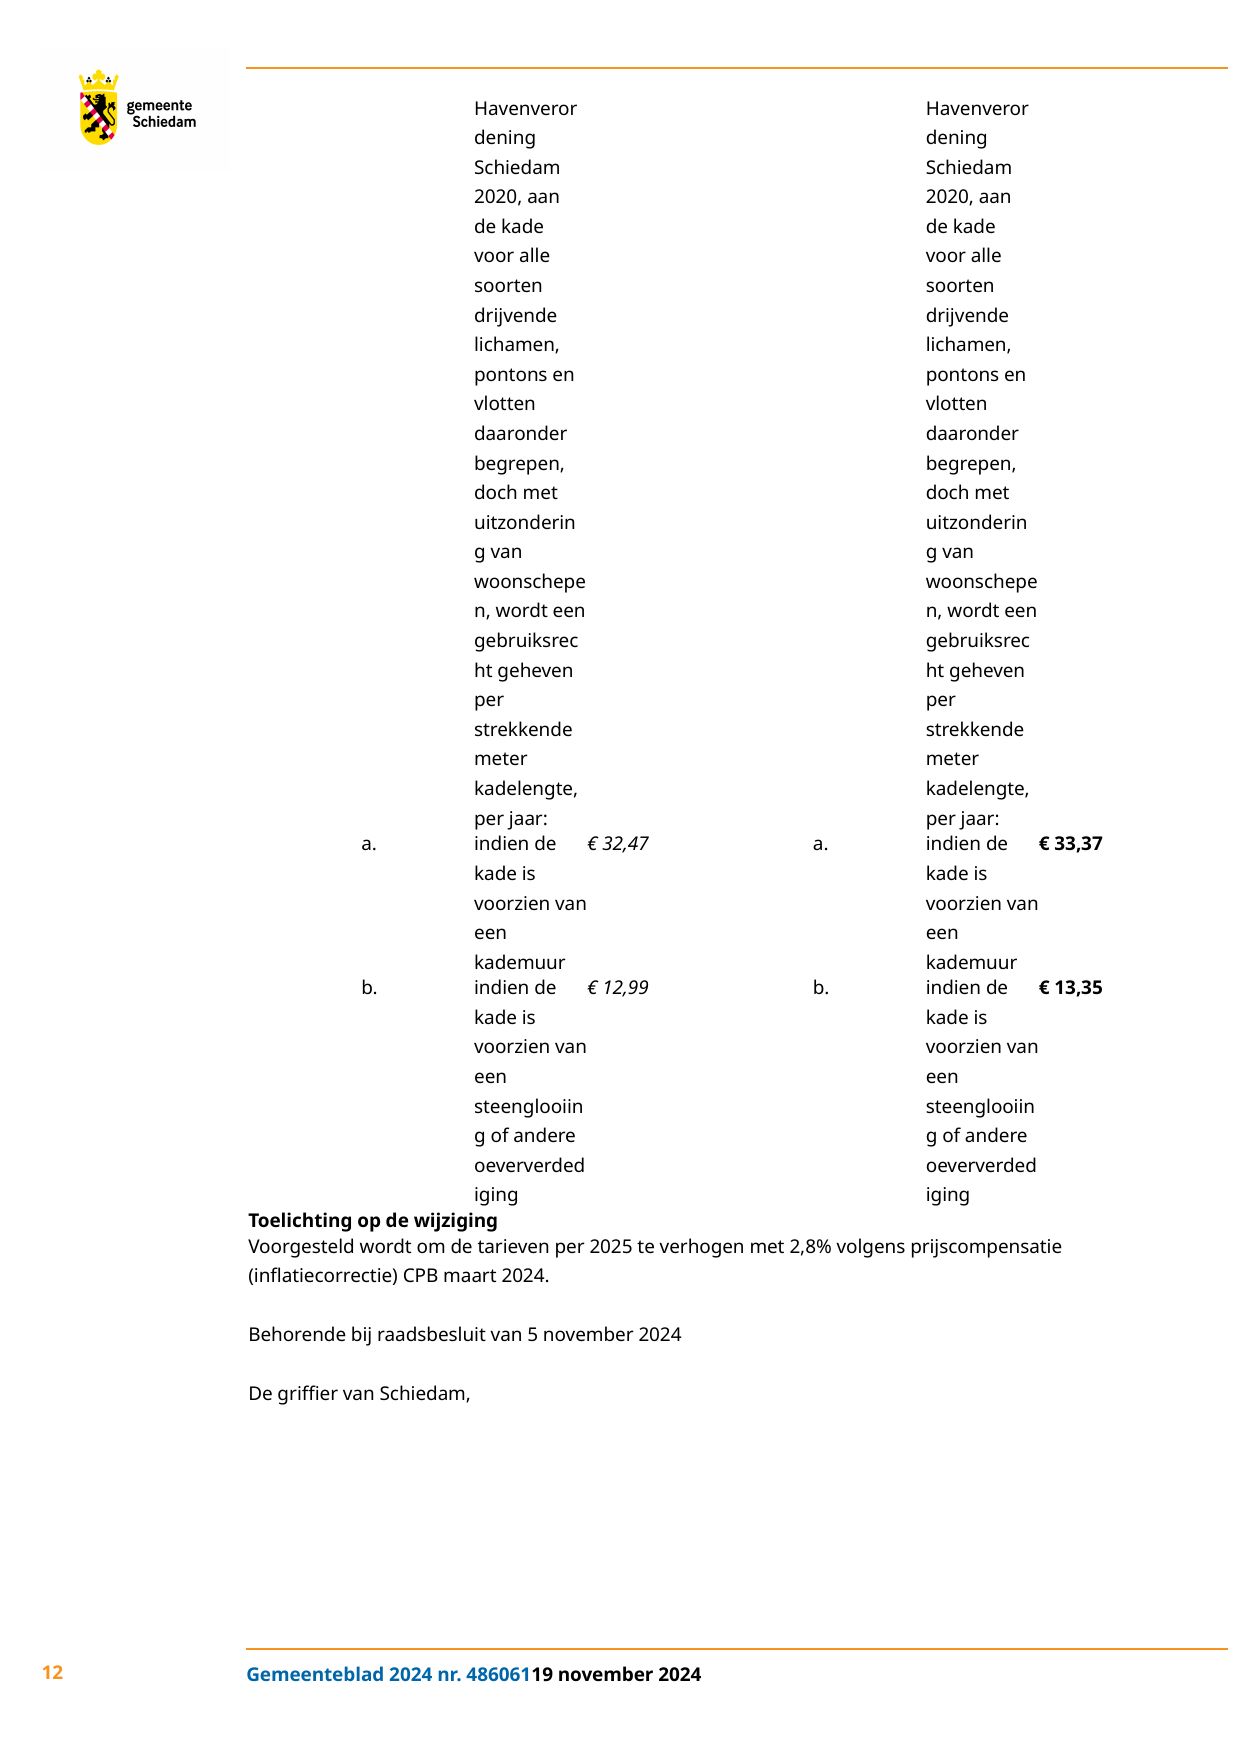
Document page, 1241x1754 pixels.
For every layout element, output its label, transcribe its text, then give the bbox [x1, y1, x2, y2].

table_cell [248, 95, 361, 831]
table_cell [361, 95, 474, 831]
table_cell [1039, 1208, 1152, 1233]
table_cell [248, 831, 361, 974]
table_cell [587, 1208, 700, 1233]
table_cell [248, 975, 361, 1207]
picture [41, 47, 231, 172]
table_cell [700, 831, 813, 974]
table_cell Toelichting op de wijziging [248, 1208, 587, 1233]
table_cell indien de kade is voorzien van een steenglooiing of andere oeververdediging [474, 975, 587, 1207]
table_cell Voorgesteld wordt om de tarieven per 2025 te verhogen met 2,8% volgens prijscompensatie (inflatiecorrectie) CPB maart 2024. [248, 1233, 1152, 1288]
text Behorende bij raadsbesluit van 5 november 2024 [248, 1321, 1152, 1347]
table_cell Havenverordening Schiedam 2020, aan de kade voor alle soorten drijvende lichamen, pontons en vlotten daaronder begrepen, doch met uitzondering van woonschepen, wordt een gebruiksrecht geheven per strekkende meter kadelengte, per jaar: [926, 95, 1038, 831]
table_cell € 13,35 [1039, 975, 1152, 1207]
table_cell a. [361, 831, 474, 974]
table_cell [587, 95, 700, 831]
table_cell € 33,37 [1039, 831, 1152, 974]
table_cell a. [813, 831, 926, 974]
table_cell € 12,99 [587, 975, 700, 1207]
table_cell [700, 95, 813, 831]
table_cell indien de kade is voorzien van een kademuur [926, 831, 1038, 974]
table_cell indien de kade is voorzien van een kademuur [474, 831, 587, 974]
table_cell [813, 95, 926, 831]
table_cell [813, 1208, 926, 1233]
table_cell [700, 975, 813, 1207]
table_cell [700, 1208, 813, 1233]
table_cell b. [813, 975, 926, 1207]
table_cell Havenverordening Schiedam 2020, aan de kade voor alle soorten drijvende lichamen, pontons en vlotten daaronder begrepen, doch met uitzondering van woonschepen, wordt een gebruiksrecht geheven per strekkende meter kadelengte, per jaar: [474, 95, 587, 831]
text De griffier van Schiedam, [248, 1380, 1152, 1406]
table_cell b. [361, 975, 474, 1207]
table_cell indien de kade is voorzien van een steenglooiing of andere oeververdediging [926, 975, 1038, 1207]
table_cell [926, 1208, 1038, 1233]
table_cell € 32,47 [587, 831, 700, 974]
table_cell [1039, 95, 1152, 831]
